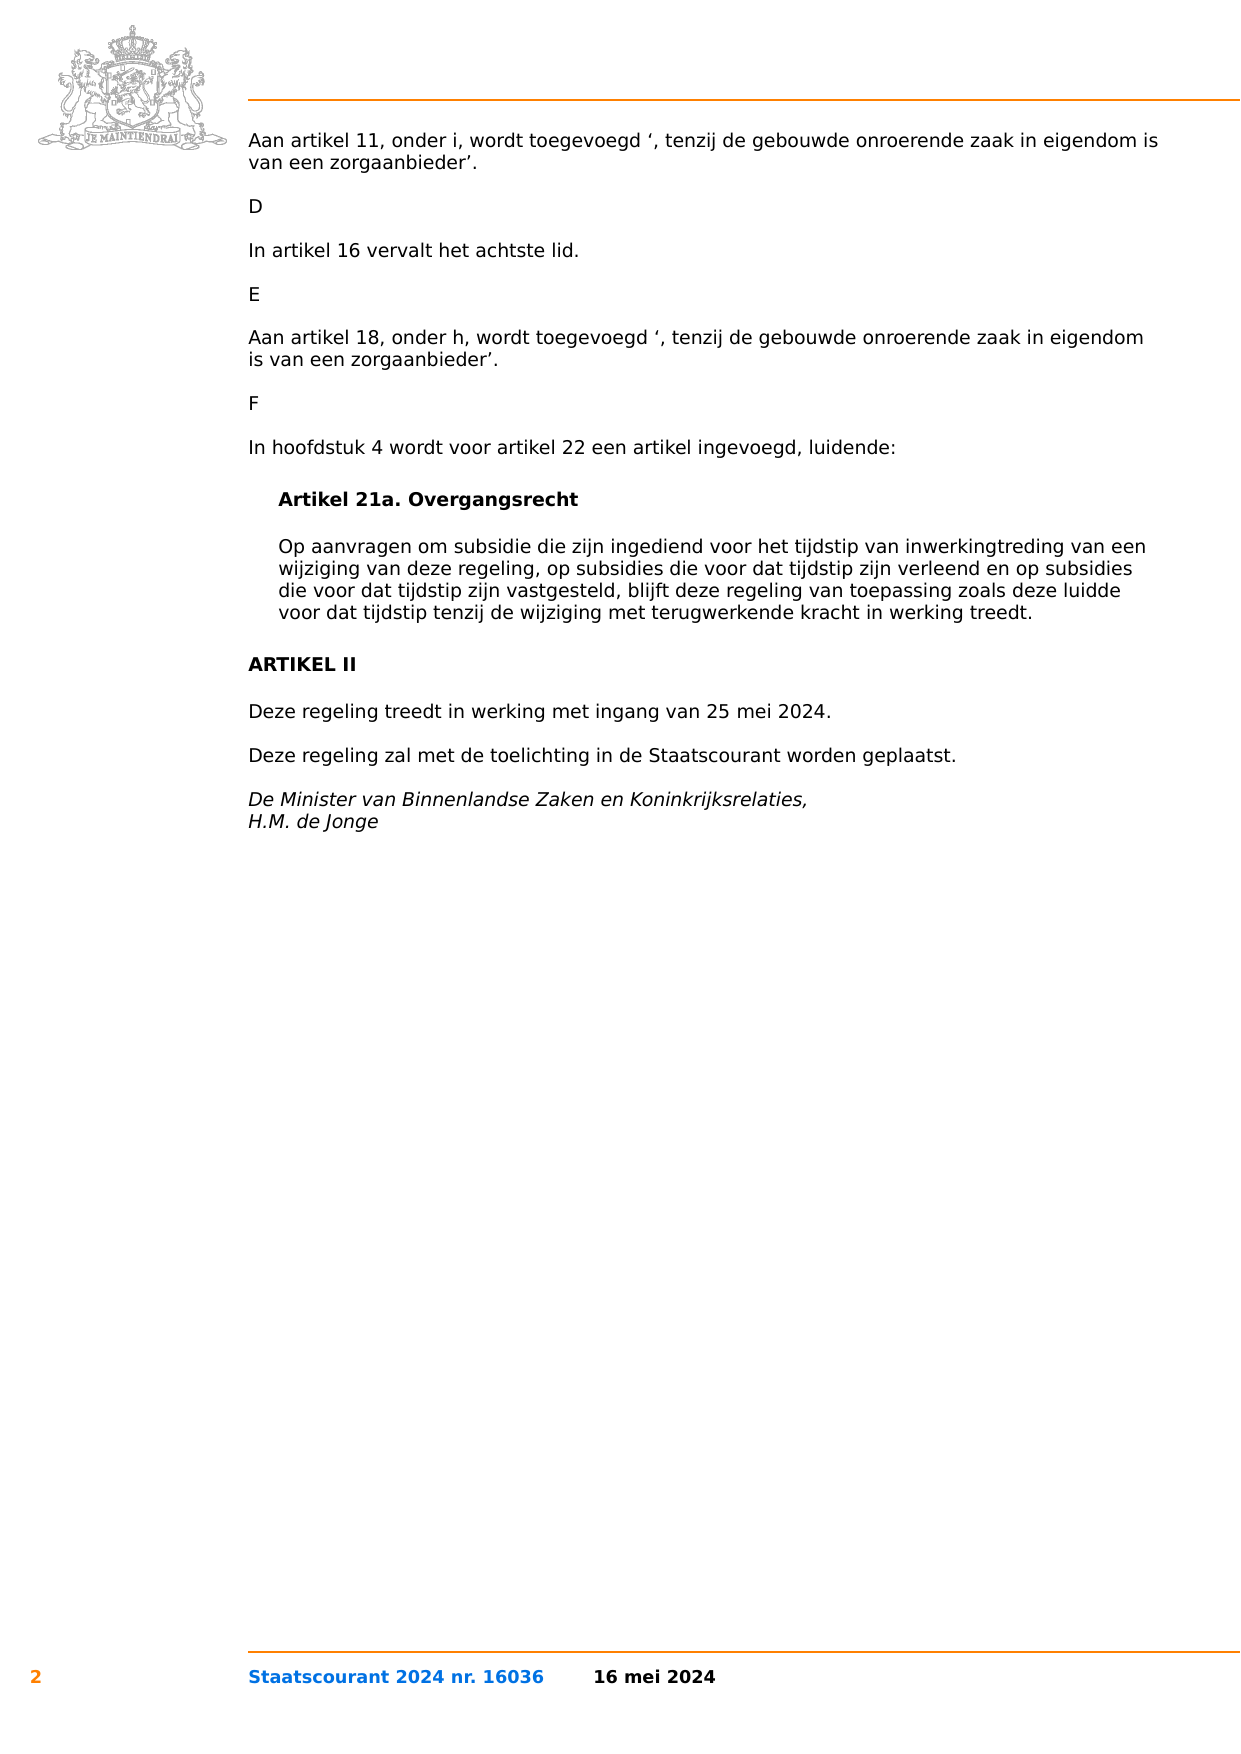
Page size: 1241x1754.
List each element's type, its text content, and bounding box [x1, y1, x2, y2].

text E [248, 283, 1163, 305]
text Deze regeling treedt in werking met ingang van 25 mei 2024. [248, 701, 1163, 723]
text Aan artikel 18, onder h, wordt toegevoegd ‘, tenzij de gebouwde onroerende zaak in eigendom is van een zorgaanbieder’. [248, 327, 1163, 371]
subtitle Artikel 21a. Overgangsrecht [278, 489, 1163, 511]
text In hoofdstuk 4 wordt voor artikel 22 een artikel ingevoegd, luidende: [248, 437, 1163, 459]
text De Minister van Binnenlandse Zaken en Koninkrijksrelaties, H.M. de Jonge [248, 788, 1163, 832]
subtitle ARTIKEL II [248, 654, 1163, 676]
text Deze regeling zal met de toelichting in de Staatscourant worden geplaatst. [248, 745, 1163, 767]
text Op aanvragen om subsidie die zijn ingediend voor het tijdstip van inwerkingtreding van een wijziging van deze regeling, op subsidies die voor dat tijdstip zijn verleend en op subsidies die voor dat tijdstip zijn vastgesteld, blijft deze regeling van toepassing zoals deze luidde voor dat tijdstip tenzij de wijziging met terugwerkende kracht in werking treedt. [278, 536, 1163, 624]
text Aan artikel 11, onder i, wordt toegevoegd ‘, tenzij de gebouwde onroerende zaak in eigendom is van een zorgaanbieder’. [248, 130, 1163, 174]
text D [248, 196, 1163, 218]
text In artikel 16 vervalt het achtste lid. [248, 239, 1163, 262]
text F [248, 393, 1163, 415]
picture [38, 25, 227, 150]
